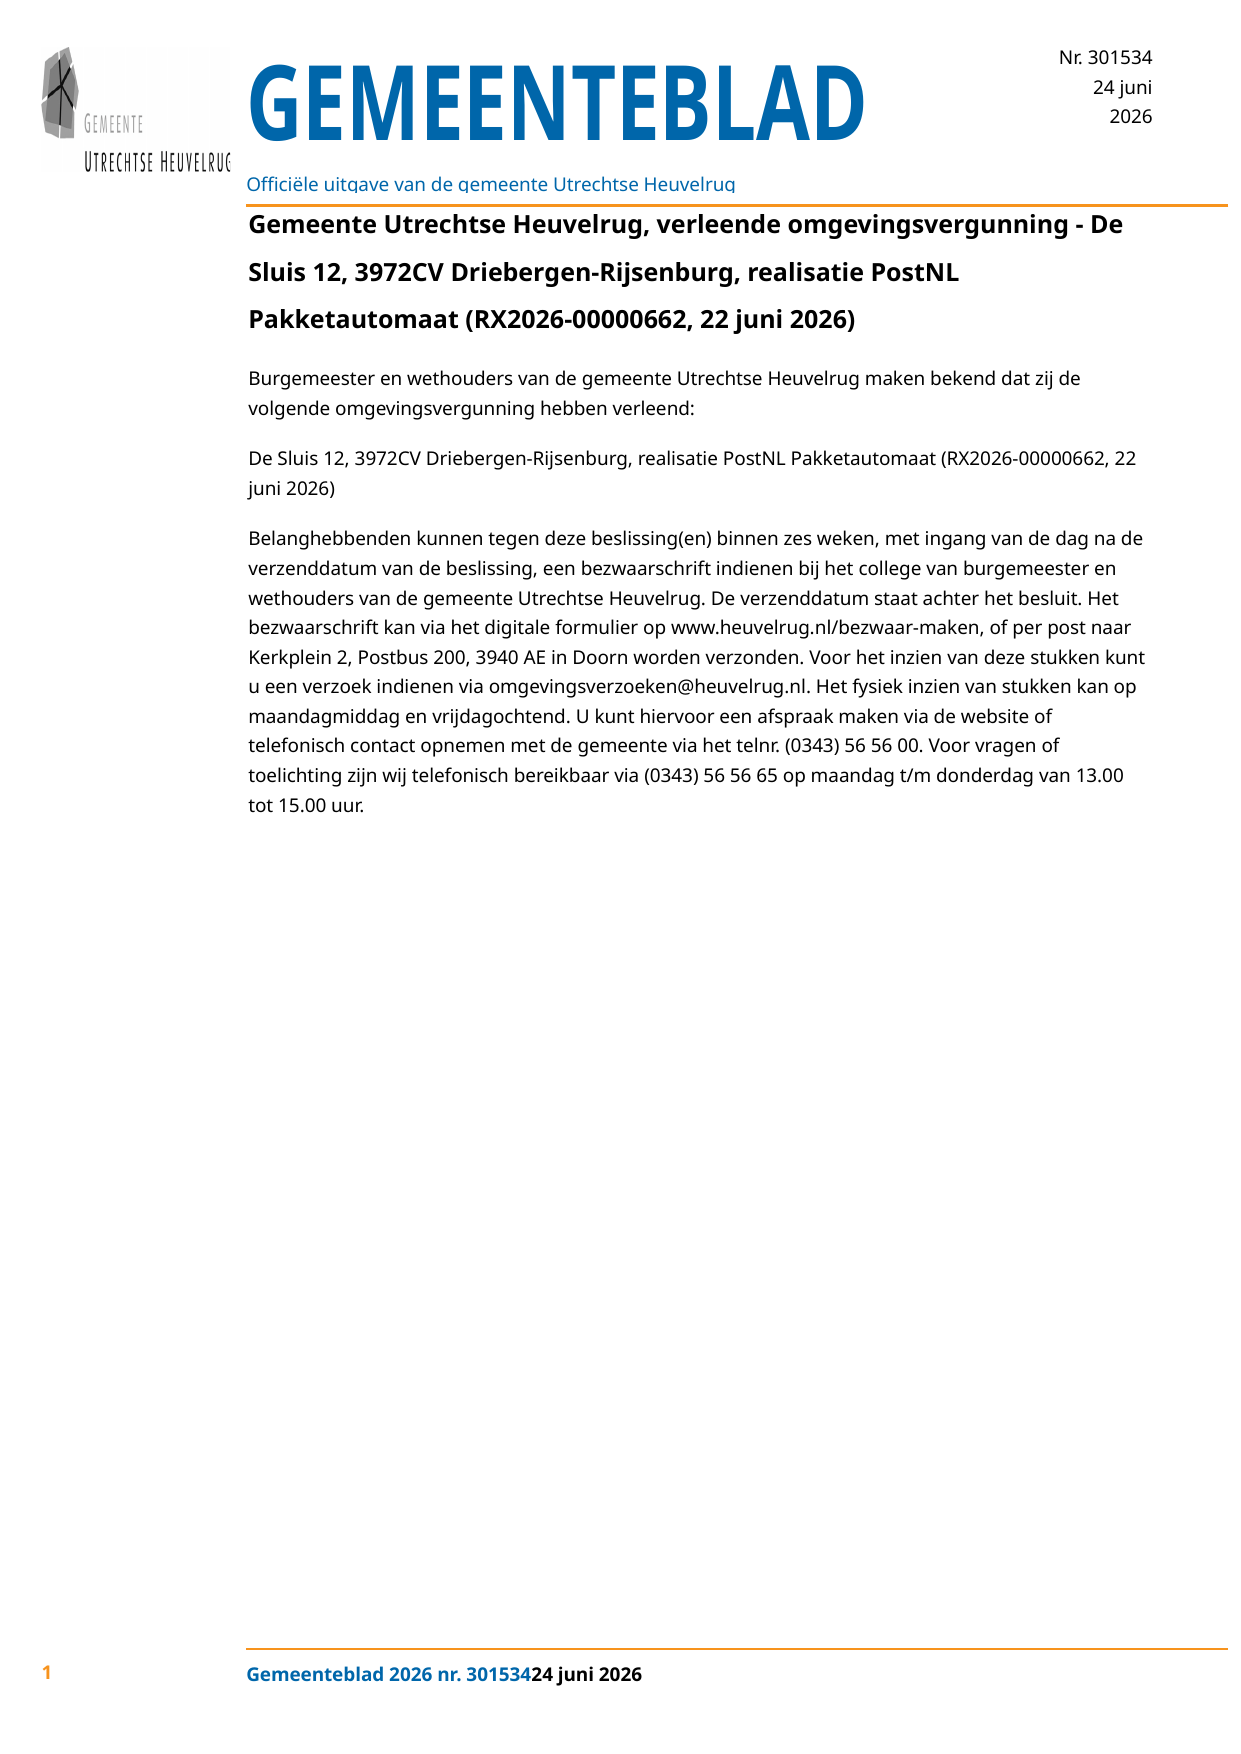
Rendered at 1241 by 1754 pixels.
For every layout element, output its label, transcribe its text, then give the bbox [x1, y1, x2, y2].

text Burgemeester en wethouders van de gemeente Utrechtse Heuvelrug maken bekend dat zij de volgende omgevingsvergunning hebben verleend: [248, 366, 1152, 421]
text Belanghebbenden kunnen tegen deze beslissing(en) binnen zes weken, met ingang van de dag na de verzenddatum van de beslissing, een bezwaarschrift indienen bij het college van burgemeester en wethouders van de gemeente Utrechtse Heuvelrug. De verzenddatum staat achter het besluit. Het bezwaarschrift kan via het digitale formulier op www.heuvelrug.nl/bezwaar-maken, of per post naar Kerkplein 2, Postbus 200, 3940 AE in Doorn worden verzonden. Voor het inzien van deze stukken kunt u een verzoek indienen via omgevingsverzoeken@heuvelrug.nl. Het fysiek inzien van stukken kan op maandagmiddag en vrijdagochtend. U kunt hiervoor een afspraak maken via de website of telefonisch contact opnemen met de gemeente via het telnr. (0343) 56 56 00. Voor vragen of toelichting zijn wij telefonisch bereikbaar via (0343) 56 56 65 op maandag t/m donderdag van 13.00 tot 15.00 uur. [248, 526, 1152, 817]
text Gemeente Utrechtse Heuvelrug, verleende omgevingsvergunning - De Sluis 12, 3972CV Driebergen-Rijsenburg, realisatie PostNL Pakketautomaat (RX2026-00000662, 22 juni 2026) [248, 207, 1152, 336]
text De Sluis 12, 3972CV Driebergen-Rijsenburg, realisatie PostNL Pakketautomaat (RX2026-00000662, 22 juni 2026) [248, 446, 1152, 501]
picture [41, 47, 231, 172]
